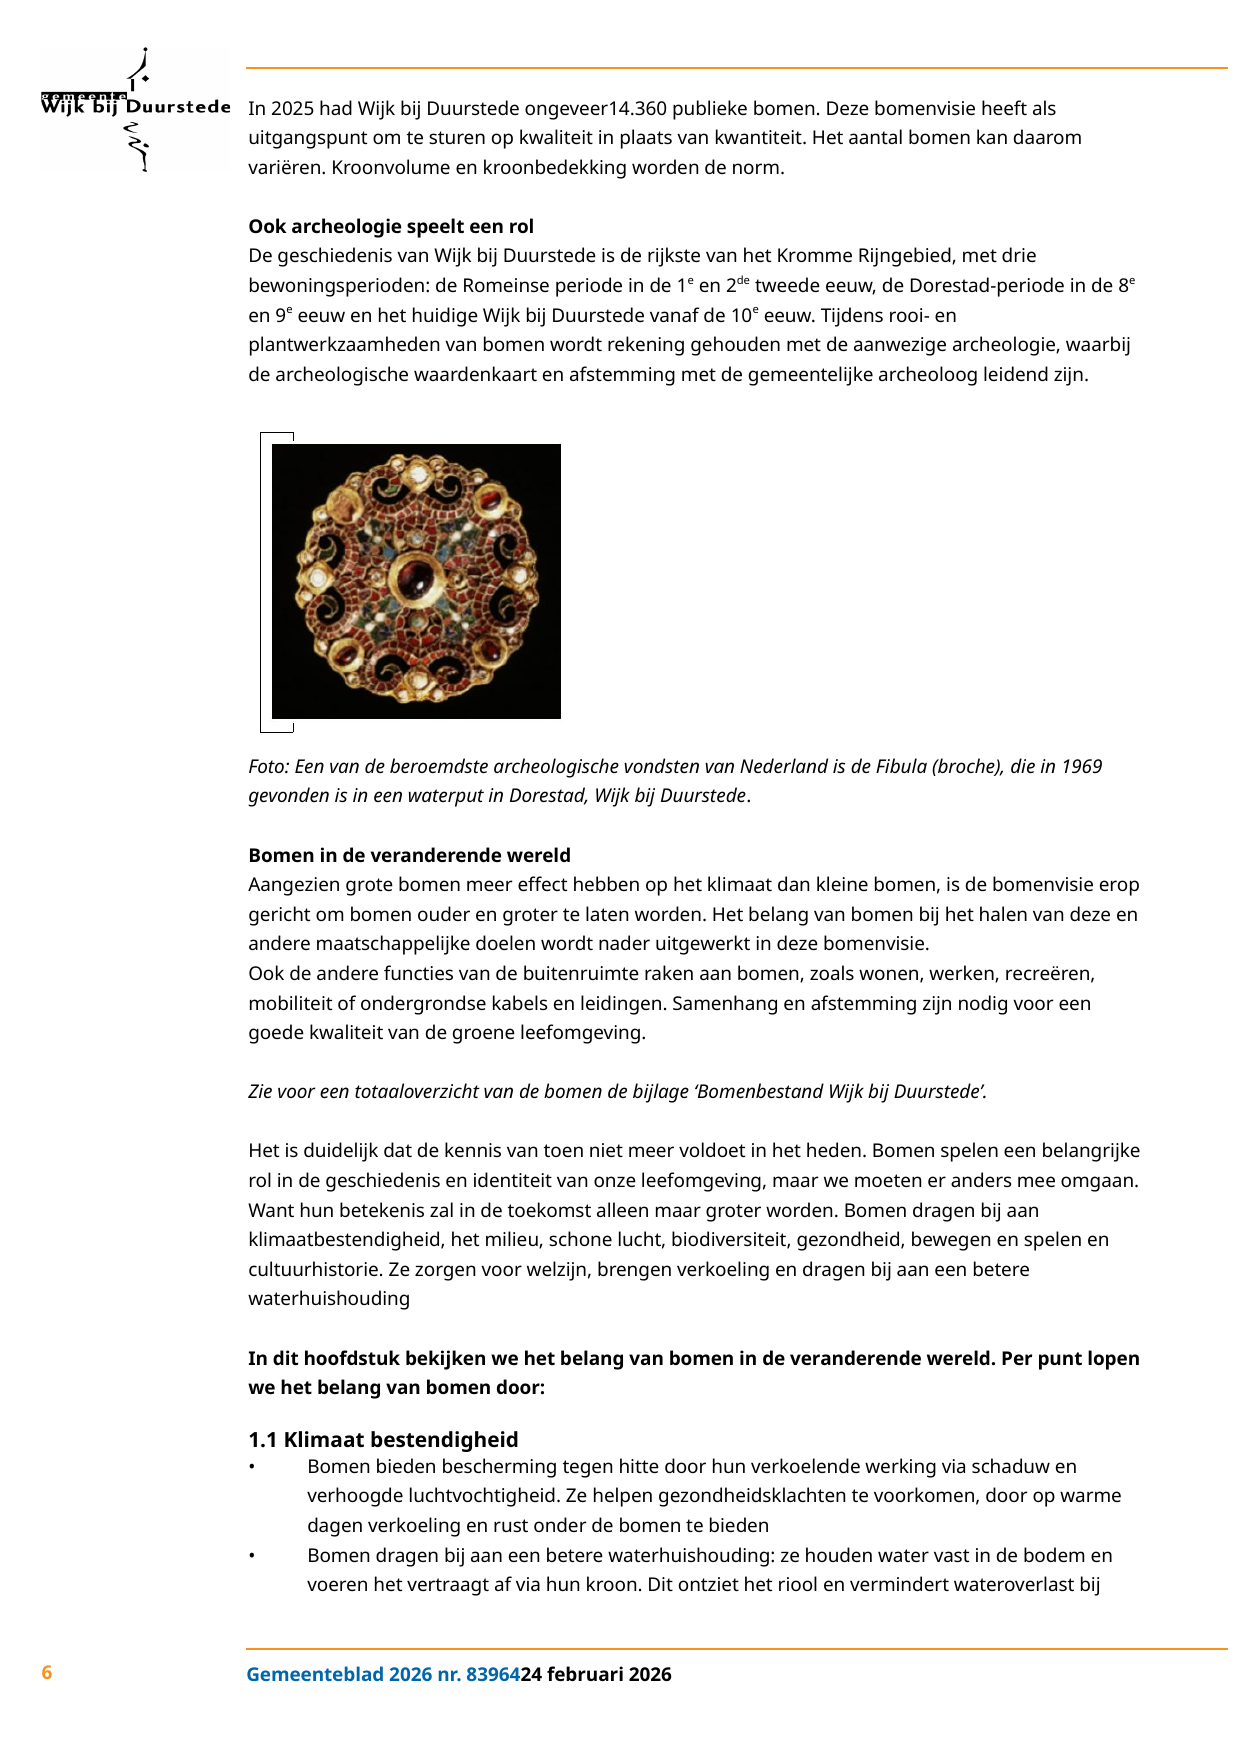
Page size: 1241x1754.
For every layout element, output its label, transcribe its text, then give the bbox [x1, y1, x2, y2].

text Het is duidelijk dat de kennis van toen niet meer voldoet in het heden. Bomen spelen een belangrijke rol in de geschiedenis en identiteit van onze leefomgeving, maar we moeten er anders mee omgaan. Want hun betekenis zal in de toekomst alleen maar groter worden. Bomen dragen bij aan klimaatbestendigheid, het milieu, schone lucht, biodiversiteit, gezondheid, bewegen en spelen en cultuurhistorie. Ze zorgen voor welzijn, brengen verkoeling en dragen bij aan een betere waterhuishouding [248, 1138, 1152, 1311]
text 1.1 Klimaat bestendigheid [248, 1425, 1152, 1453]
text Ook de andere functies van de buitenruimte raken aan bomen, zoals wonen, werken, recreëren, mobiliteit of ondergrondse kabels en leidingen. Samenhang en afstemming zijn nodig voor een goede kwaliteit van de groene leefomgeving. [248, 960, 1152, 1045]
text Bomen in de veranderende wereld [248, 842, 1152, 867]
text In dit hoofdstuk bekijken we het belang van bomen in de veranderende wereld. Per punt lopen we het belang van bomen door: [248, 1345, 1152, 1400]
list Bomen bieden bescherming tegen hitte door hun verkoelende werking via schaduw en verhoogde luchtvochtigheid. Ze helpen gezondheidsklachten te voorkomen, door op warme dagen verkoeling en rust onder de bomen te bieden [248, 1453, 1152, 1538]
text De geschiedenis van Wijk bij Duurstede is de rijkste van het Kromme Rijngebied, met drie bewoningsperioden: de Romeinse periode in de 1e en 2de tweede eeuw, de Dorestad-periode in de 8e en 9e eeuw en het huidige Wijk bij Duurstede vanaf de 10e eeuw. Tijdens rooi- en plantwerkzaamheden van bomen wordt rekening gehouden met de aanwezige archeologie, waarbij de archeologische waardenkaart en afstemming met de gemeentelijke archeoloog leidend zijn. [248, 243, 1152, 387]
text Zie voor een totaaloverzicht van de bomen de bijlage ‘Bomenbestand Wijk bij Duurstede’. [248, 1078, 1152, 1104]
text Foto: Een van de beroemdste archeologische vondsten van Nederland is de Fibula (broche), die in 1969 gevonden is in een waterput in Dorestad, Wijk bij Duurstede. [248, 753, 1152, 808]
picture [268, 441, 565, 723]
text Aangezien grote bomen meer effect hebben op het klimaat dan kleine bomen, is de bomenvisie erop gericht om bomen ouder en groter te laten worden. Het belang van bomen bij het halen van deze en andere maatschappelijke doelen wordt nader uitgewerkt in deze bomenvisie. [248, 871, 1152, 956]
text In 2025 had Wijk bij Duurstede ongeveer14.360 publieke bomen. Deze bomenvisie heeft als uitgangspunt om te sturen op kwaliteit in plaats van kwantiteit. Het aantal bomen kan daarom variëren. Kroonvolume en kroonbedekking worden de norm. [248, 95, 1152, 180]
list Bomen dragen bij aan een betere waterhuishouding: ze houden water vast in de bodem en voeren het vertraagt af via hun kroon. Dit ontziet het riool en vermindert wateroverlast bij [248, 1542, 1152, 1597]
picture [41, 47, 231, 172]
text Ook archeologie speelt een rol [248, 213, 1152, 239]
